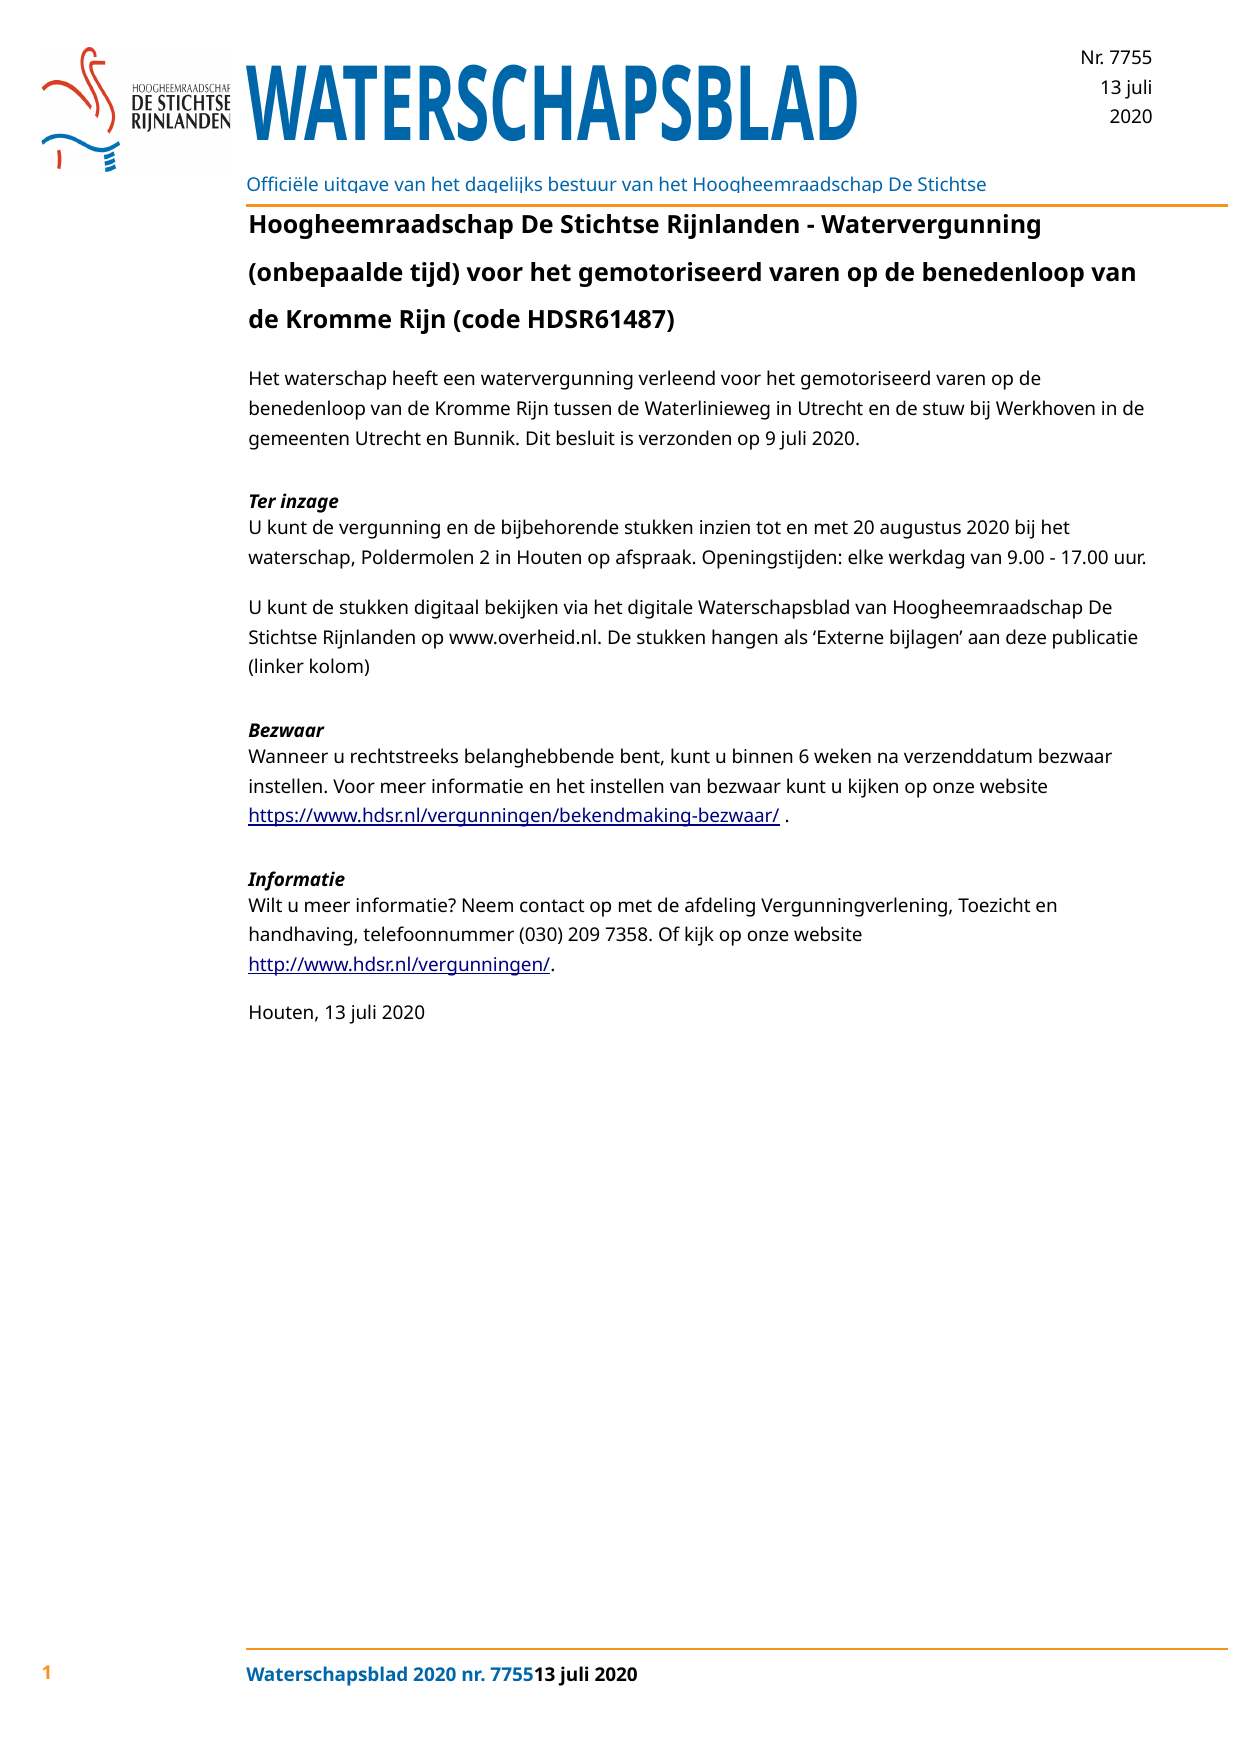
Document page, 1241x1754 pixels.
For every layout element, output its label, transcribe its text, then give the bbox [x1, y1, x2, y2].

text U kunt de vergunning en de bijbehorende stukken inzien tot en met 20 augustus 2020 bij het waterschap, Poldermolen 2 in Houten op afspraak. Openingstijden: elke werkdag van 9.00 - 17.00 uur. [248, 514, 1152, 570]
text U kunt de stukken digitaal bekijken via het digitale Waterschapsblad van Hoogheemraadschap De Stichtse Rijnlanden op www.overheid.nl. De stukken hangen als ‘Externe bijlagen’ aan deze publicatie (linker kolom) [248, 594, 1152, 679]
text Houten, 13 juli 2020 [248, 999, 1152, 1025]
text Bezwaar [248, 717, 1152, 743]
picture [41, 47, 231, 172]
text Ter inzage [248, 489, 1152, 514]
text Wanneer u rechtstreeks belanghebbende bent, kunt u binnen 6 weken na verzenddatum bezwaar instellen. Voor meer informatie en het instellen van bezwaar kunt u kijken op onze website https://www.hdsr.nl/vergunningen/bekendmaking-bezwaar/ . [248, 743, 1152, 828]
text Informatie [248, 866, 1152, 892]
text Hoogheemraadschap De Stichtse Rijnlanden - Watervergunning (onbepaalde tijd) voor het gemotoriseerd varen op de benedenloop van de Kromme Rijn (code HDSR61487) [248, 207, 1152, 336]
text Het waterschap heeft een watervergunning verleend voor het gemotoriseerd varen op de benedenloop van de Kromme Rijn tussen de Waterlinieweg in Utrecht en de stuw bij Werkhoven in de gemeenten Utrecht en Bunnik. Dit besluit is verzonden op 9 juli 2020. [248, 366, 1152, 450]
text Wilt u meer informatie? Neem contact op met de afdeling Vergunningverlening, Toezicht en handhaving, telefoonnummer (030) 209 7358. Of kijk op onze website http://www.hdsr.nl/vergunningen/. [248, 892, 1152, 977]
